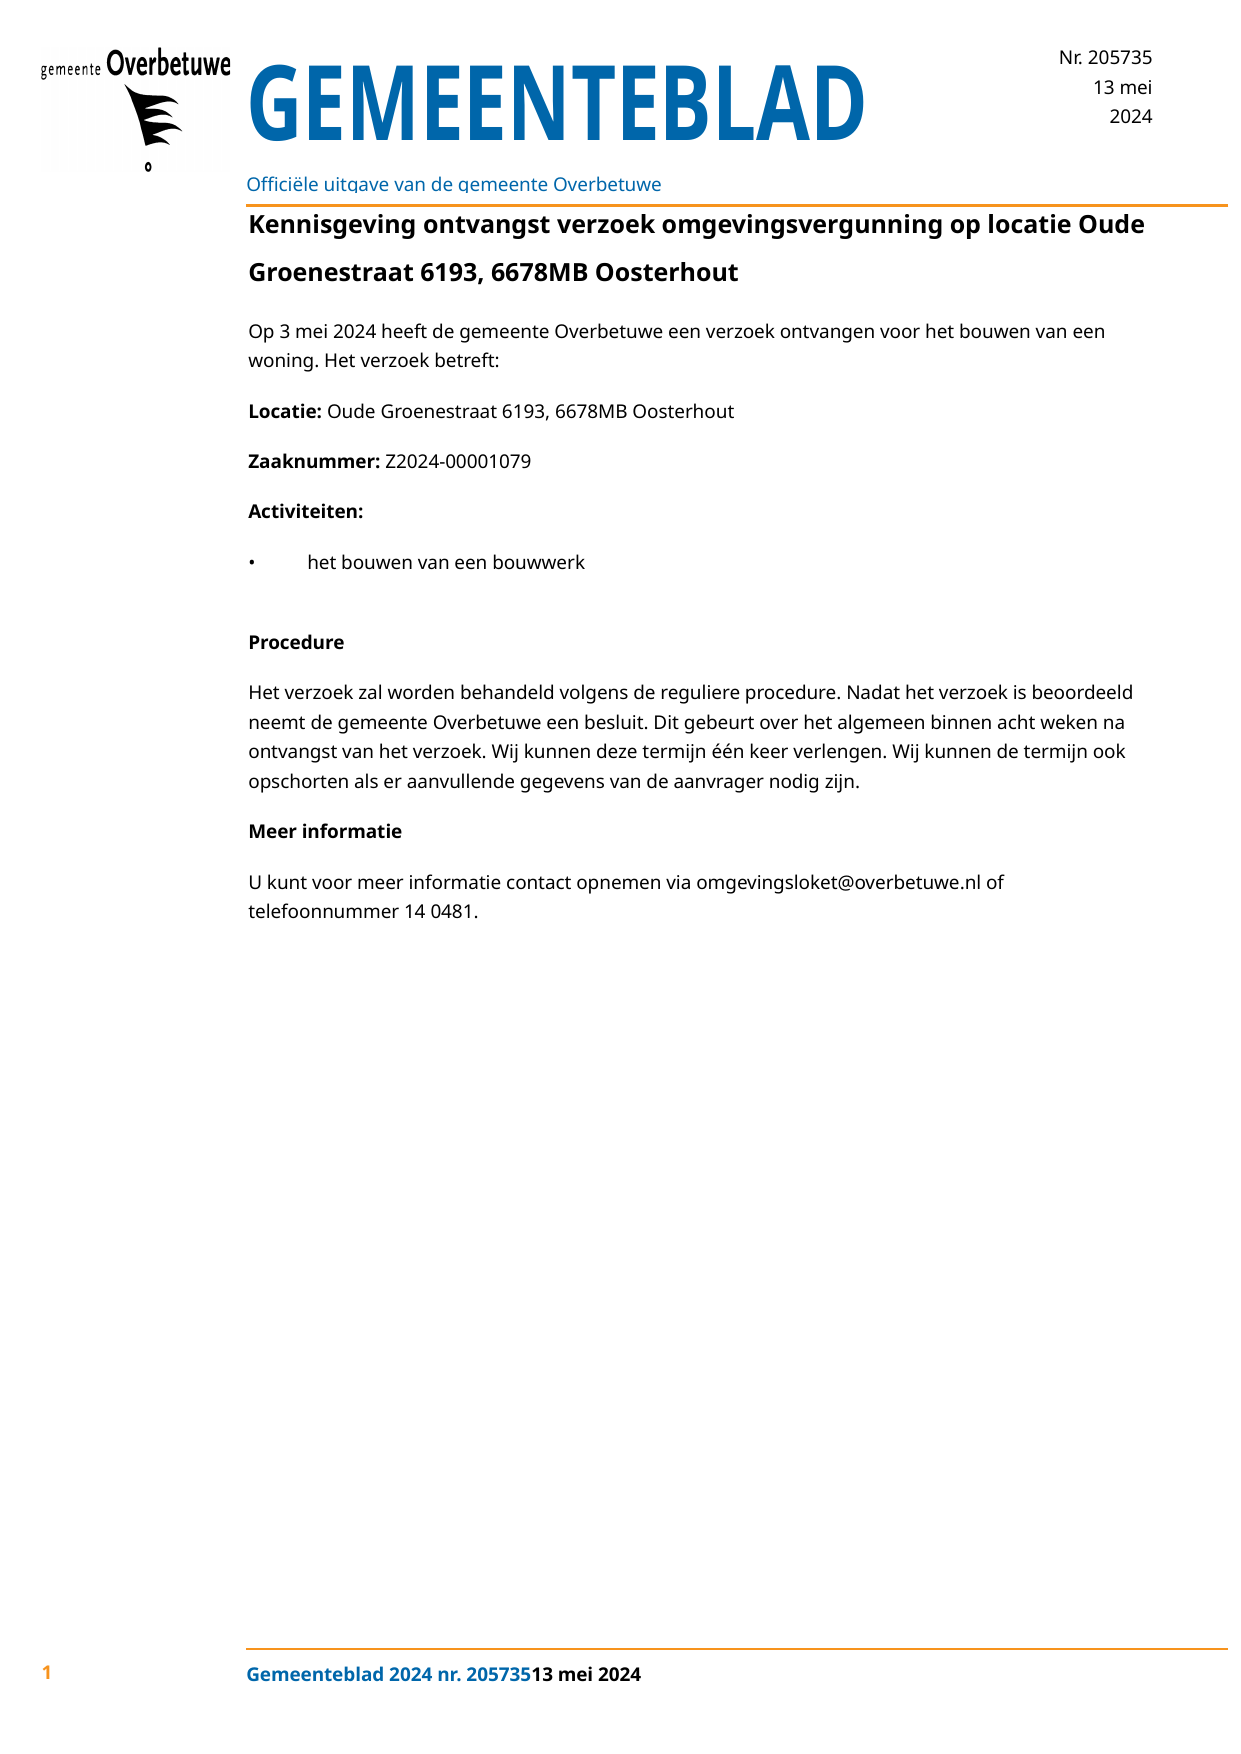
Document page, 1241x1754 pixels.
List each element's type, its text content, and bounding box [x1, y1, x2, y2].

text Procedure [248, 629, 1152, 655]
picture [41, 47, 231, 172]
text Het verzoek zal worden behandeld volgens de reguliere procedure. Nadat het verzoek is beoordeeld neemt de gemeente Overbetuwe een besluit. Dit gebeurt over het algemeen binnen acht weken na ontvangst van het verzoek. Wij kunnen deze termijn één keer verlengen. Wij kunnen de termijn ook opschorten als er aanvullende gegevens van de aanvrager nodig zijn. [248, 679, 1152, 794]
text Op 3 mei 2024 heeft de gemeente Overbetuwe een verzoek ontvangen voor het bouwen van een woning. Het verzoek betreft: [248, 318, 1152, 373]
text Locatie: Oude Groenestraat 6193, 6678MB Oosterhout [248, 398, 1152, 424]
text Zaaknummer: Z2024-00001079 [248, 448, 1152, 474]
text U kunt voor meer informatie contact opnemen via omgevingsloket@overbetuwe.nl of telefoonnummer 14 0481. [248, 869, 1152, 924]
text Kennisgeving ontvangst verzoek omgevingsvergunning op locatie Oude Groenestraat 6193, 6678MB Oosterhout [248, 207, 1152, 288]
text Meer informatie [248, 819, 1152, 844]
list het bouwen van een bouwwerk [248, 549, 1152, 575]
text Activiteiten: [248, 499, 1152, 524]
